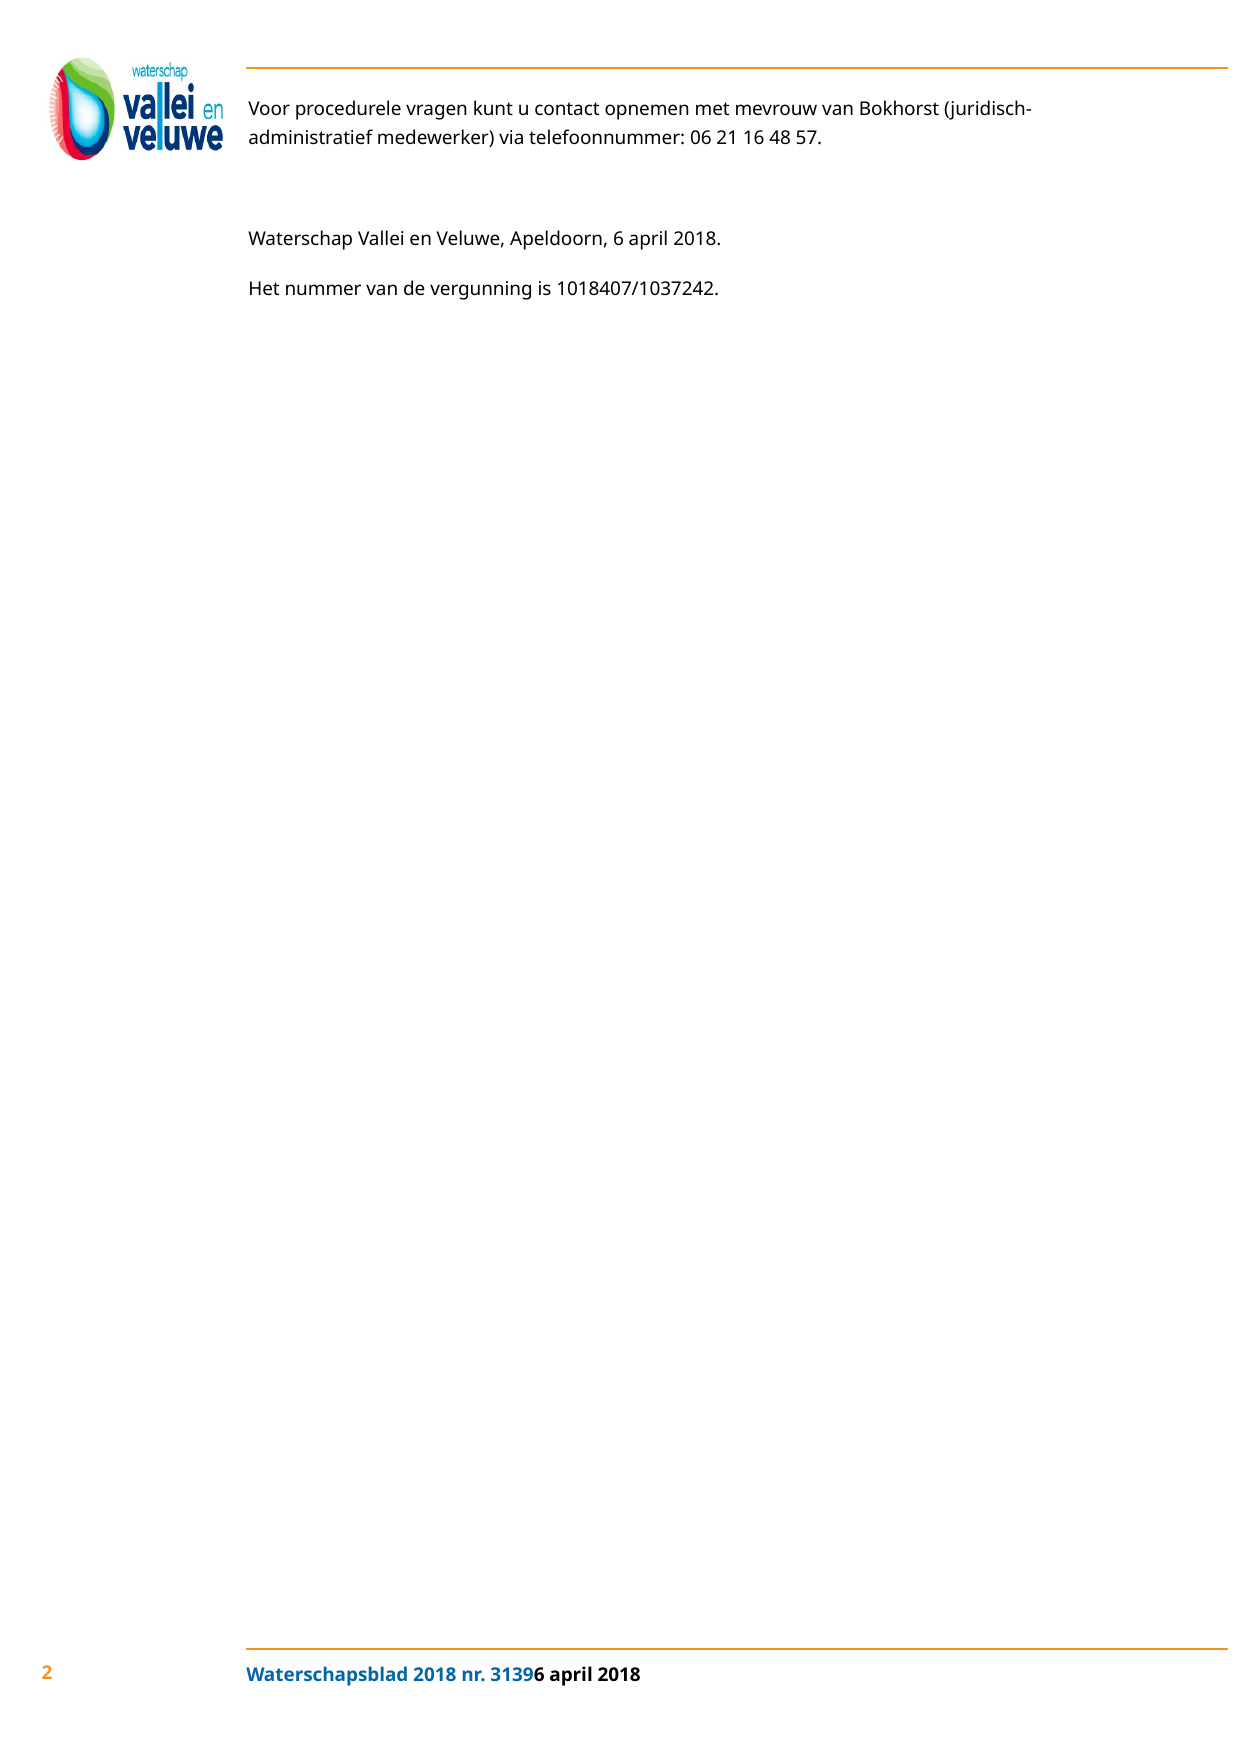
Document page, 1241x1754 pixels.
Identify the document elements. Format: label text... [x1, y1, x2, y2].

text Voor procedurele vragen kunt u contact opnemen met mevrouw van Bokhorst (juridisch-administratief medewerker) via telefoonnummer: 06 21 16 48 57. [248, 95, 1152, 150]
text Het nummer van de vergunning is 1018407/1037242. [248, 276, 1152, 301]
text Waterschap Vallei en Veluwe, Apeldoorn, 6 april 2018. [248, 225, 1152, 251]
picture [41, 47, 231, 172]
